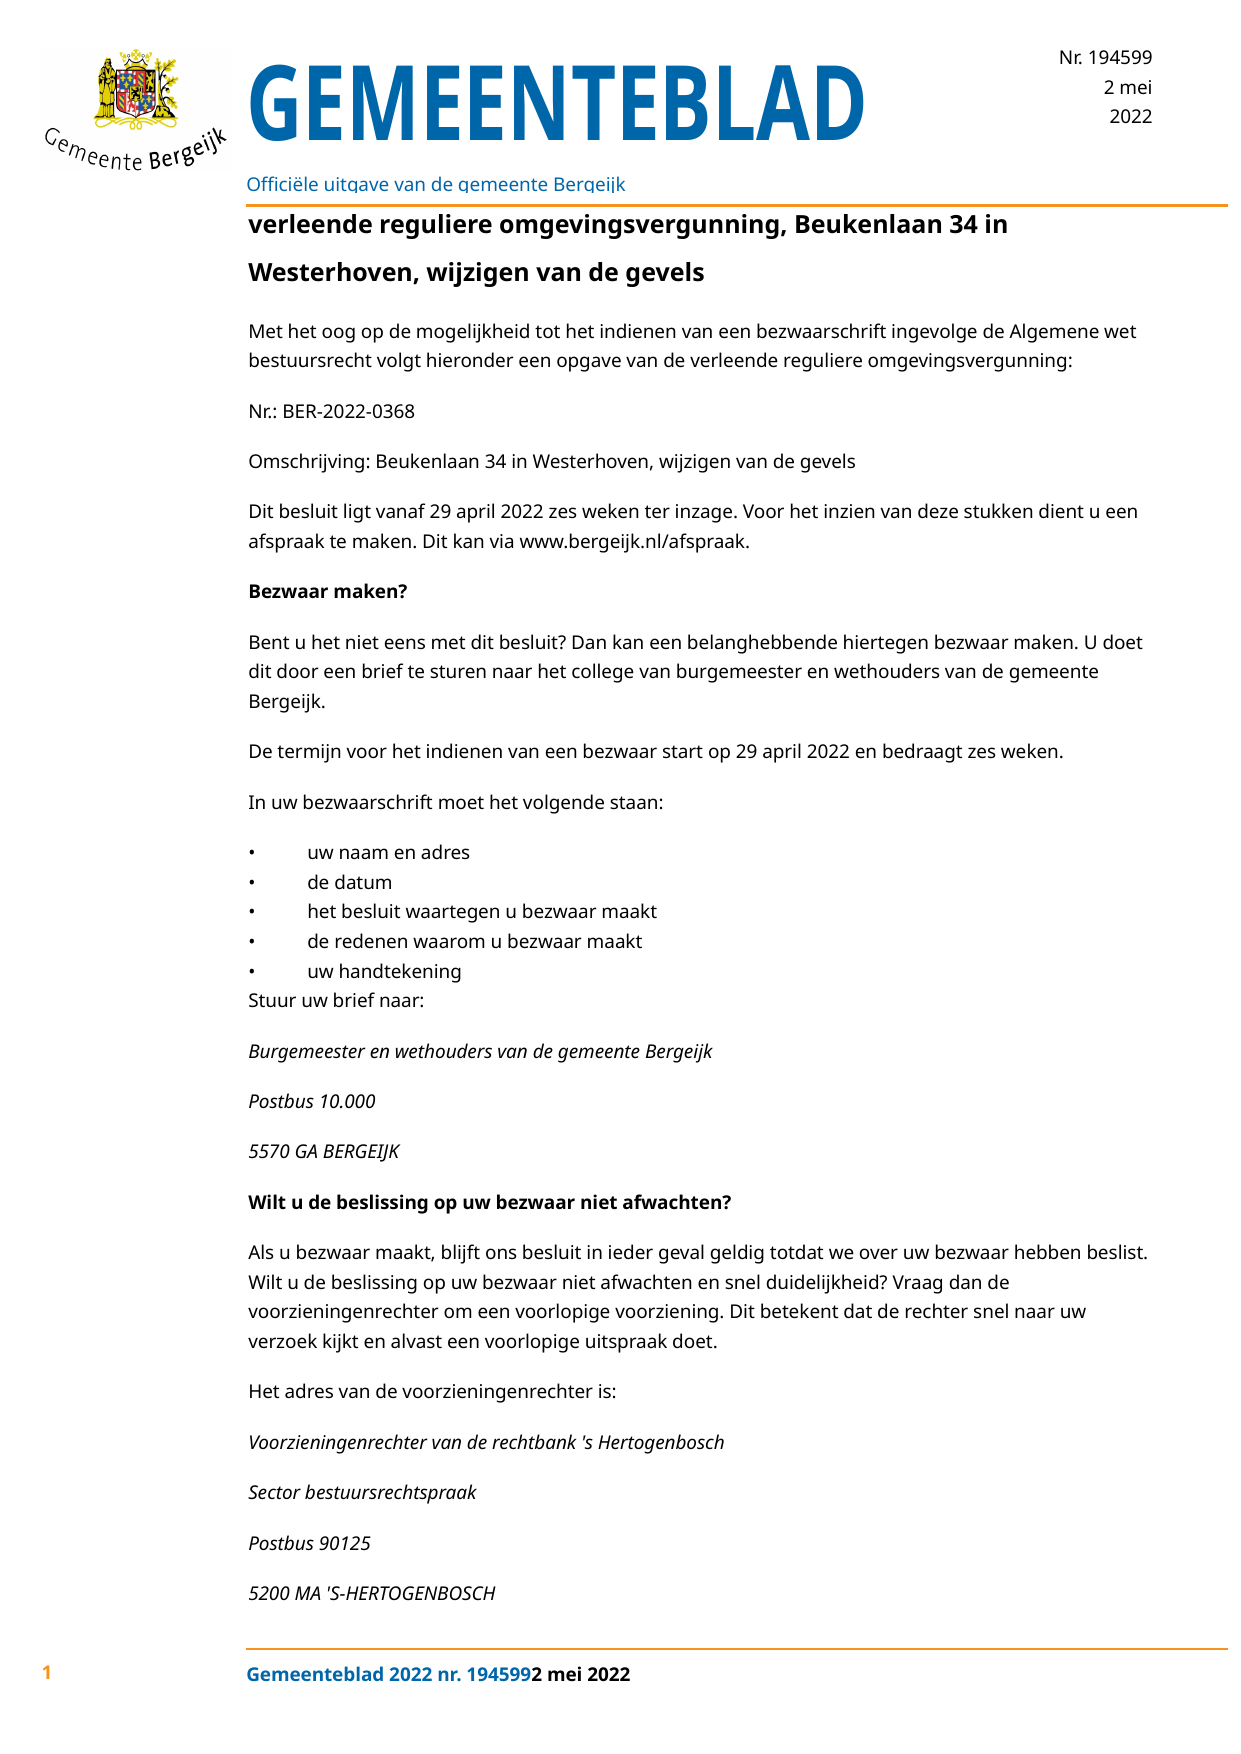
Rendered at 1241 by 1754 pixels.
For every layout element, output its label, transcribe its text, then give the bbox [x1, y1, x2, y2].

list uw naam en adres [248, 839, 1152, 865]
list de redenen waarom u bezwaar maakt [248, 928, 1152, 954]
text Nr.: BER-2022-0368 [248, 398, 1152, 424]
text 5200 MA 'S-HERTOGENBOSCH [248, 1580, 1152, 1606]
text Dit besluit ligt vanaf 29 april 2022 zes weken ter inzage. Voor het inzien van deze stukken dient u een afspraak te maken. Dit kan via www.bergeijk.nl/afspraak. [248, 499, 1152, 554]
text Wilt u de beslissing op uw bezwaar niet afwachten? [248, 1189, 1152, 1215]
text Postbus 10.000 [248, 1088, 1152, 1114]
text 5570 GA BERGEIJK [248, 1139, 1152, 1164]
text Burgemeester en wethouders van de gemeente Bergeijk [248, 1038, 1152, 1064]
text Bent u het niet eens met dit besluit? Dan kan een belanghebbende hiertegen bezwaar maken. U doet dit door een brief te sturen naar het college van burgemeester en wethouders van de gemeente Bergeijk. [248, 629, 1152, 714]
list de datum [248, 869, 1152, 895]
text Met het oog op de mogelijkheid tot het indienen van een bezwaarschrift ingevolge de Algemene wet bestuursrecht volgt hieronder een opgave van de verleende reguliere omgevingsvergunning: [248, 318, 1152, 373]
text Het adres van de voorzieningenrechter is: [248, 1379, 1152, 1404]
text Stuur uw brief naar: [248, 987, 1152, 1013]
text Bezwaar maken? [248, 579, 1152, 604]
text Als u bezwaar maakt, blijft ons besluit in ieder geval geldig totdat we over uw bezwaar hebben beslist. Wilt u de beslissing op uw bezwaar niet afwachten en snel duidelijkheid? Vraag dan de voorzieningenrechter om een voorlopige voorziening. Dit betekent dat de rechter snel naar uw verzoek kijkt en alvast een voorlopige uitspraak doet. [248, 1239, 1152, 1354]
text Sector bestuursrechtspraak [248, 1479, 1152, 1505]
text In uw bezwaarschrift moet het volgende staan: [248, 789, 1152, 815]
text De termijn voor het indienen van een bezwaar start op 29 april 2022 en bedraagt zes weken. [248, 739, 1152, 764]
text Voorzieningenrechter van de rechtbank 's Hertogenbosch [248, 1429, 1152, 1455]
text verleende reguliere omgevingsvergunning, Beukenlaan 34 in Westerhoven, wijzigen van de gevels [248, 207, 1152, 288]
text Postbus 90125 [248, 1530, 1152, 1556]
list uw handtekening [248, 958, 1152, 984]
text Omschrijving: Beukenlaan 34 in Westerhoven, wijzigen van de gevels [248, 448, 1152, 474]
list het besluit waartegen u bezwaar maakt [248, 899, 1152, 924]
picture [41, 47, 231, 172]
